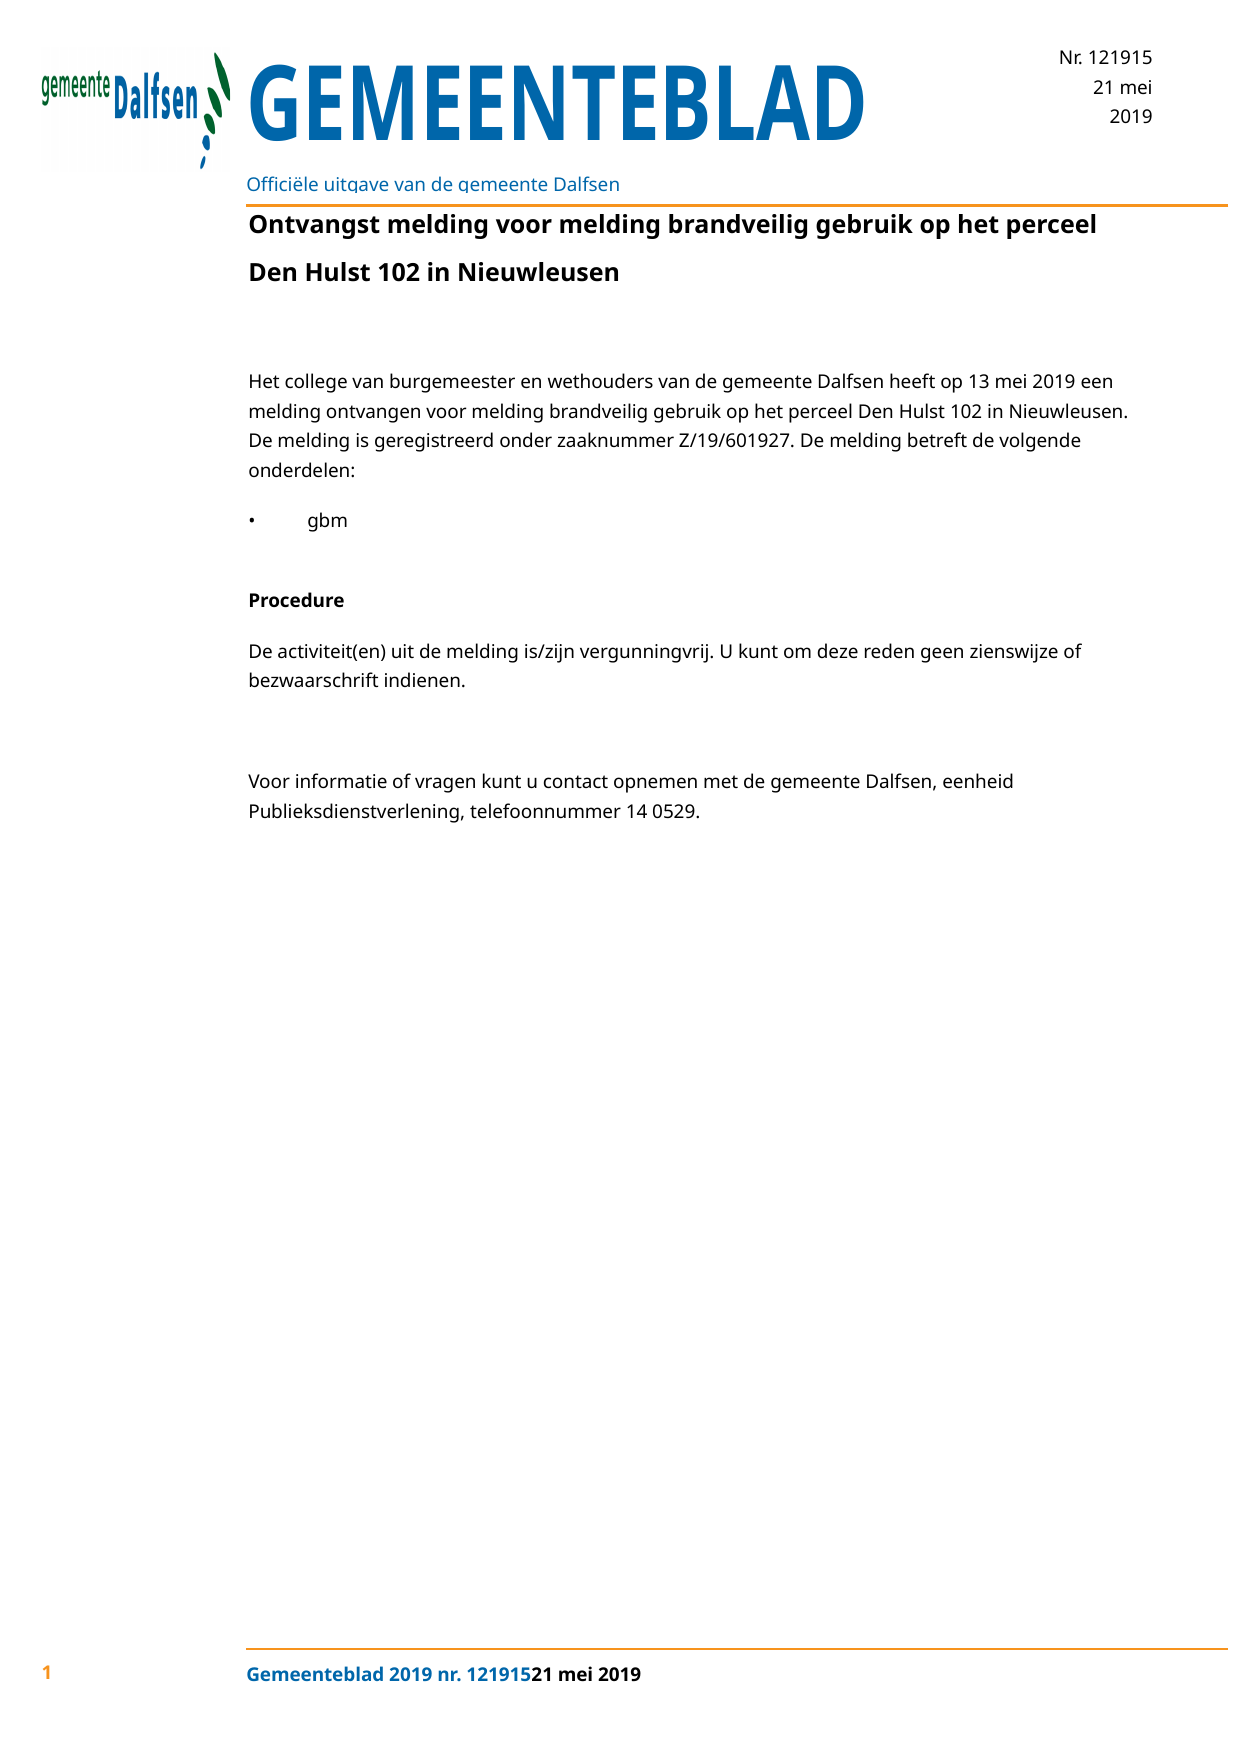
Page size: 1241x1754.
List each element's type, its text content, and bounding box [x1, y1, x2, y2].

text Voor informatie of vragen kunt u contact opnemen met de gemeente Dalfsen, eenheid Publieksdienstverlening, telefoonnummer 14 0529. [248, 768, 1152, 824]
text Procedure [248, 587, 1152, 613]
text De activiteit(en) uit de melding is/zijn vergunningvrij. U kunt om deze reden geen zienswijze of bezwaarschrift indienen. [248, 638, 1152, 693]
list gbm [248, 507, 1152, 533]
picture [41, 47, 231, 172]
text Ontvangst melding voor melding brandveilig gebruik op het perceel Den Hulst 102 in Nieuwleusen [248, 207, 1152, 288]
text Het college van burgemeester en wethouders van de gemeente Dalfsen heeft op 13 mei 2019 een melding ontvangen voor melding brandveilig gebruik op het perceel Den Hulst 102 in Nieuwleusen. De melding is geregistreerd onder zaaknummer Z/19/601927. De melding betreft de volgende onderdelen: [248, 368, 1152, 483]
